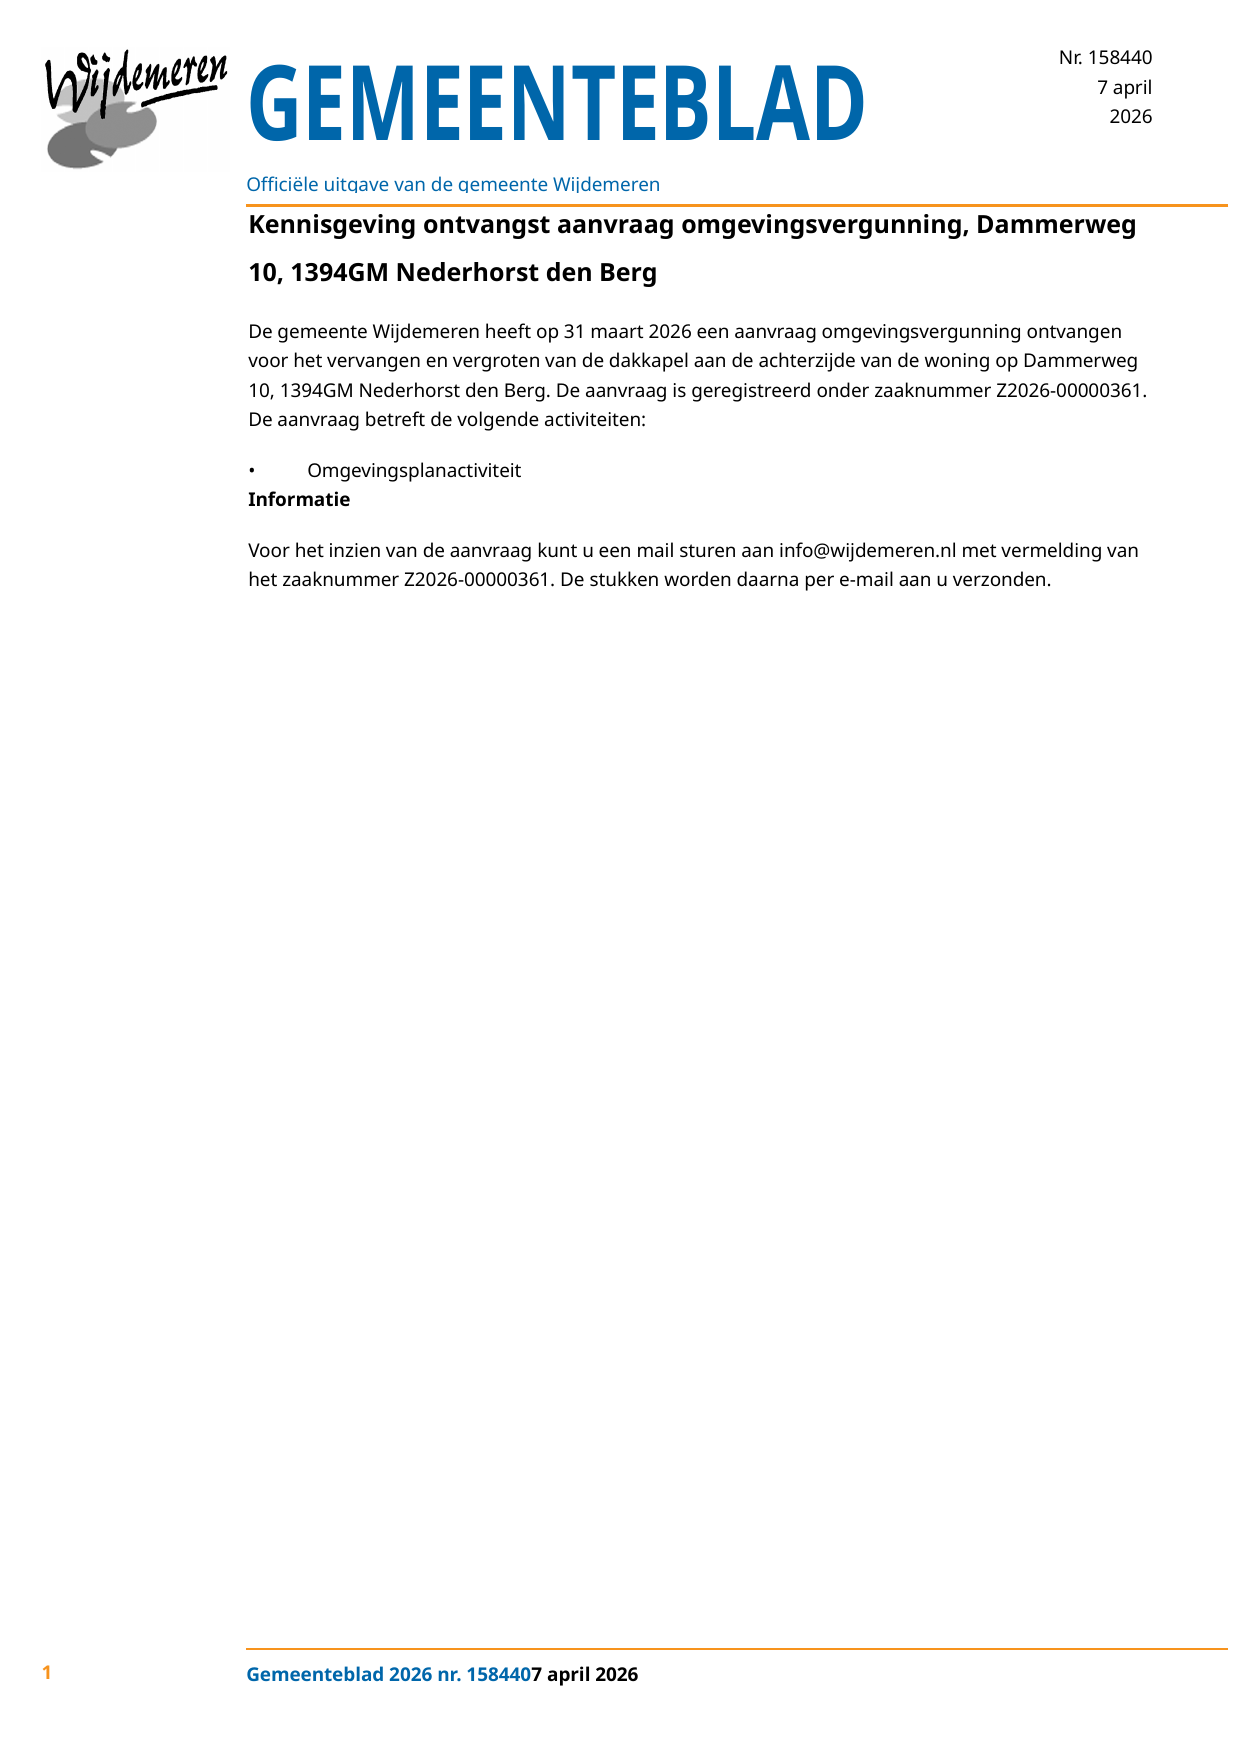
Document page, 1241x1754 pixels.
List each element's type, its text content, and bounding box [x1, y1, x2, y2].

list Omgevingsplanactiviteit [248, 457, 1152, 483]
text Kennisgeving ontvangst aanvraag omgevingsvergunning, Dammerweg 10, 1394GM Nederhorst den Berg [248, 207, 1152, 288]
picture [41, 47, 231, 172]
text Informatie [248, 487, 1152, 512]
text Voor het inzien van de aanvraag kunt u een mail sturen aan info@wijdemeren.nl met vermelding van het zaaknummer Z2026-00000361. De stukken worden daarna per e-mail aan u verzonden. [248, 537, 1152, 592]
text De gemeente Wijdemeren heeft op 31 maart 2026 een aanvraag omgevingsvergunning ontvangen voor het vervangen en vergroten van de dakkapel aan de achterzijde van de woning op Dammerweg 10, 1394GM Nederhorst den Berg. De aanvraag is geregistreerd onder zaaknummer Z2026-00000361. De aanvraag betreft de volgende activiteiten: [248, 318, 1152, 432]
